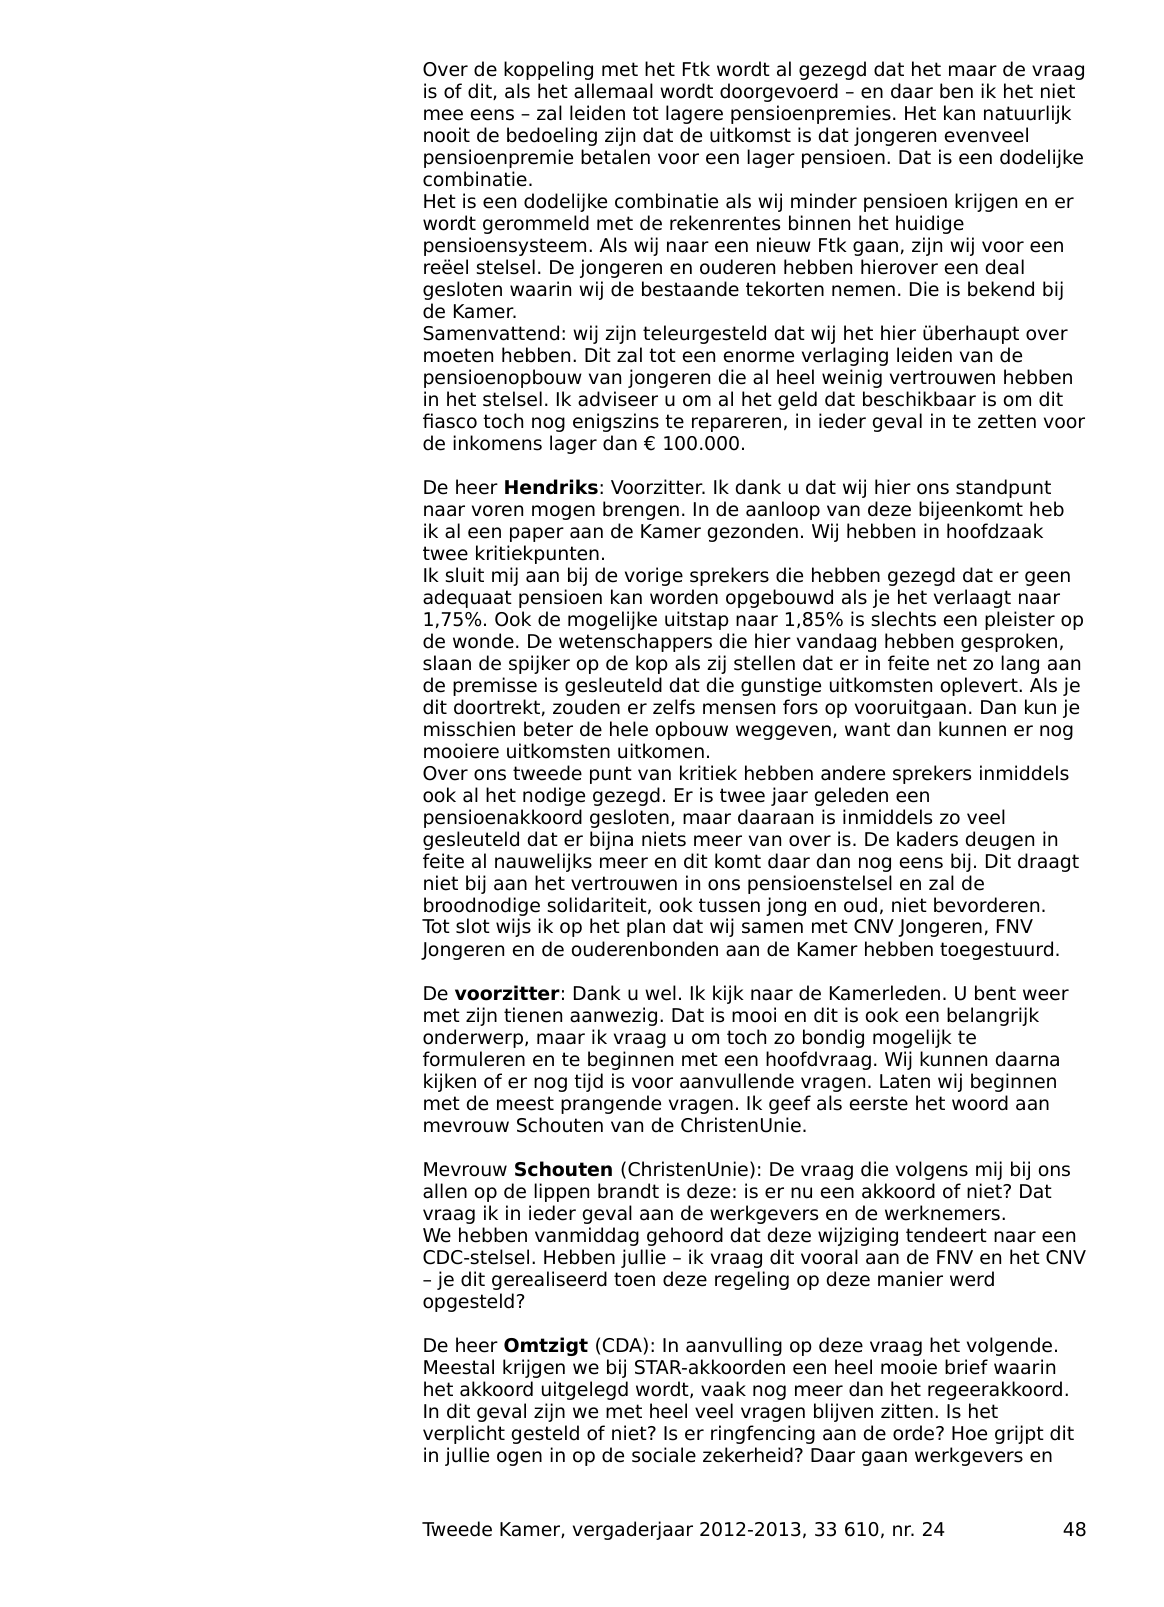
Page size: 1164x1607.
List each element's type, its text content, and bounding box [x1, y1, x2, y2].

text De heer Omtzigt (CDA): In aanvulling op deze vraag het volgende. Meestal krijgen we bij STAR-akkoorden een heel mooie brief waarin het akkoord uitgelegd wordt, vaak nog meer dan het regeerakkoord. In dit geval zijn we met heel veel vragen blijven zitten. Is het verplicht gesteld of niet? Is er ringfencing aan de orde? Hoe grijpt dit in jullie ogen in op de sociale zekerheid? Daar gaan werkgevers en [422, 1335, 1087, 1467]
text Mevrouw Schouten (ChristenUnie): De vraag die volgens mij bij ons allen op de lippen brandt is deze: is er nu een akkoord of niet? Dat vraag ik in ieder geval aan de werkgevers en de werknemers. [422, 1159, 1087, 1224]
text Ik sluit mij aan bij de vorige sprekers die hebben gezegd dat er geen adequaat pensioen kan worden opgebouwd als je het verlaagt naar 1,75%. Ook de mogelijke uitstap naar 1,85% is slechts een pleister op de wonde. De wetenschappers die hier vandaag hebben gesproken, slaan de spijker op de kop als zij stellen dat er in feite net zo lang aan de premisse is gesleuteld dat die gunstige uitkomsten oplevert. Als je dit doortrekt, zouden er zelfs mensen fors op vooruitgaan. Dan kun je misschien beter de hele opbouw weggeven, want dan kunnen er nog mooiere uitkomsten uitkomen. [422, 565, 1087, 763]
text Tot slot wijs ik op het plan dat wij samen met CNV Jongeren, FNV Jongeren en de ouderenbonden aan de Kamer hebben toegestuurd. [422, 916, 1087, 960]
text De voorzitter: Dank u wel. Ik kijk naar de Kamerleden. U bent weer met zijn tienen aanwezig. Dat is mooi en dit is ook een belangrijk onderwerp, maar ik vraag u om toch zo bondig mogelijk te formuleren en te beginnen met een hoofdvraag. Wij kunnen daarna kijken of er nog tijd is voor aanvullende vragen. Laten wij beginnen met de meest prangende vragen. Ik geef als eerste het woord aan mevrouw Schouten van de ChristenUnie. [422, 983, 1087, 1136]
text Het is een dodelijke combinatie als wij minder pensioen krijgen en er wordt gerommeld met de rekenrentes binnen het huidige pensioensysteem. Als wij naar een nieuw Ftk gaan, zijn wij voor een reëel stelsel. De jongeren en ouderen hebben hierover een deal gesloten waarin wij de bestaande tekorten nemen. Die is bekend bij de Kamer. [422, 191, 1087, 323]
text Samenvattend: wij zijn teleurgesteld dat wij het hier überhaupt over moeten hebben. Dit zal tot een enorme verlaging leiden van de pensioenopbouw van jongeren die al heel weinig vertrouwen hebben in het stelsel. Ik adviseer u om al het geld dat beschikbaar is om dit fiasco toch nog enigszins te repareren, in ieder geval in te zetten voor de inkomens lager dan € 100.000. [422, 323, 1087, 455]
text Over ons tweede punt van kritiek hebben andere sprekers inmiddels ook al het nodige gezegd. Er is twee jaar geleden een pensioenakkoord gesloten, maar daaraan is inmiddels zo veel gesleuteld dat er bijna niets meer van over is. De kaders deugen in feite al nauwelijks meer en dit komt daar dan nog eens bij. Dit draagt niet bij aan het vertrouwen in ons pensioenstelsel en zal de broodnodige solidariteit, ook tussen jong en oud, niet bevorderen. [422, 763, 1087, 916]
text Over de koppeling met het Ftk wordt al gezegd dat het maar de vraag is of dit, als het allemaal wordt doorgevoerd – en daar ben ik het niet mee eens – zal leiden tot lagere pensioenpremies. Het kan natuurlijk nooit de bedoeling zijn dat de uitkomst is dat jongeren evenveel pensioenpremie betalen voor een lager pensioen. Dat is een dodelijke combinatie. [422, 59, 1087, 191]
text De heer Hendriks: Voorzitter. Ik dank u dat wij hier ons standpunt naar voren mogen brengen. In de aanloop van deze bijeenkomt heb ik al een paper aan de Kamer gezonden. Wij hebben in hoofdzaak twee kritiekpunten. [422, 477, 1087, 565]
text We hebben vanmiddag gehoord dat deze wijziging tendeert naar een CDC-stelsel. Hebben jullie – ik vraag dit vooral aan de FNV en het CNV – je dit gerealiseerd toen deze regeling op deze manier werd opgesteld? [422, 1224, 1087, 1312]
